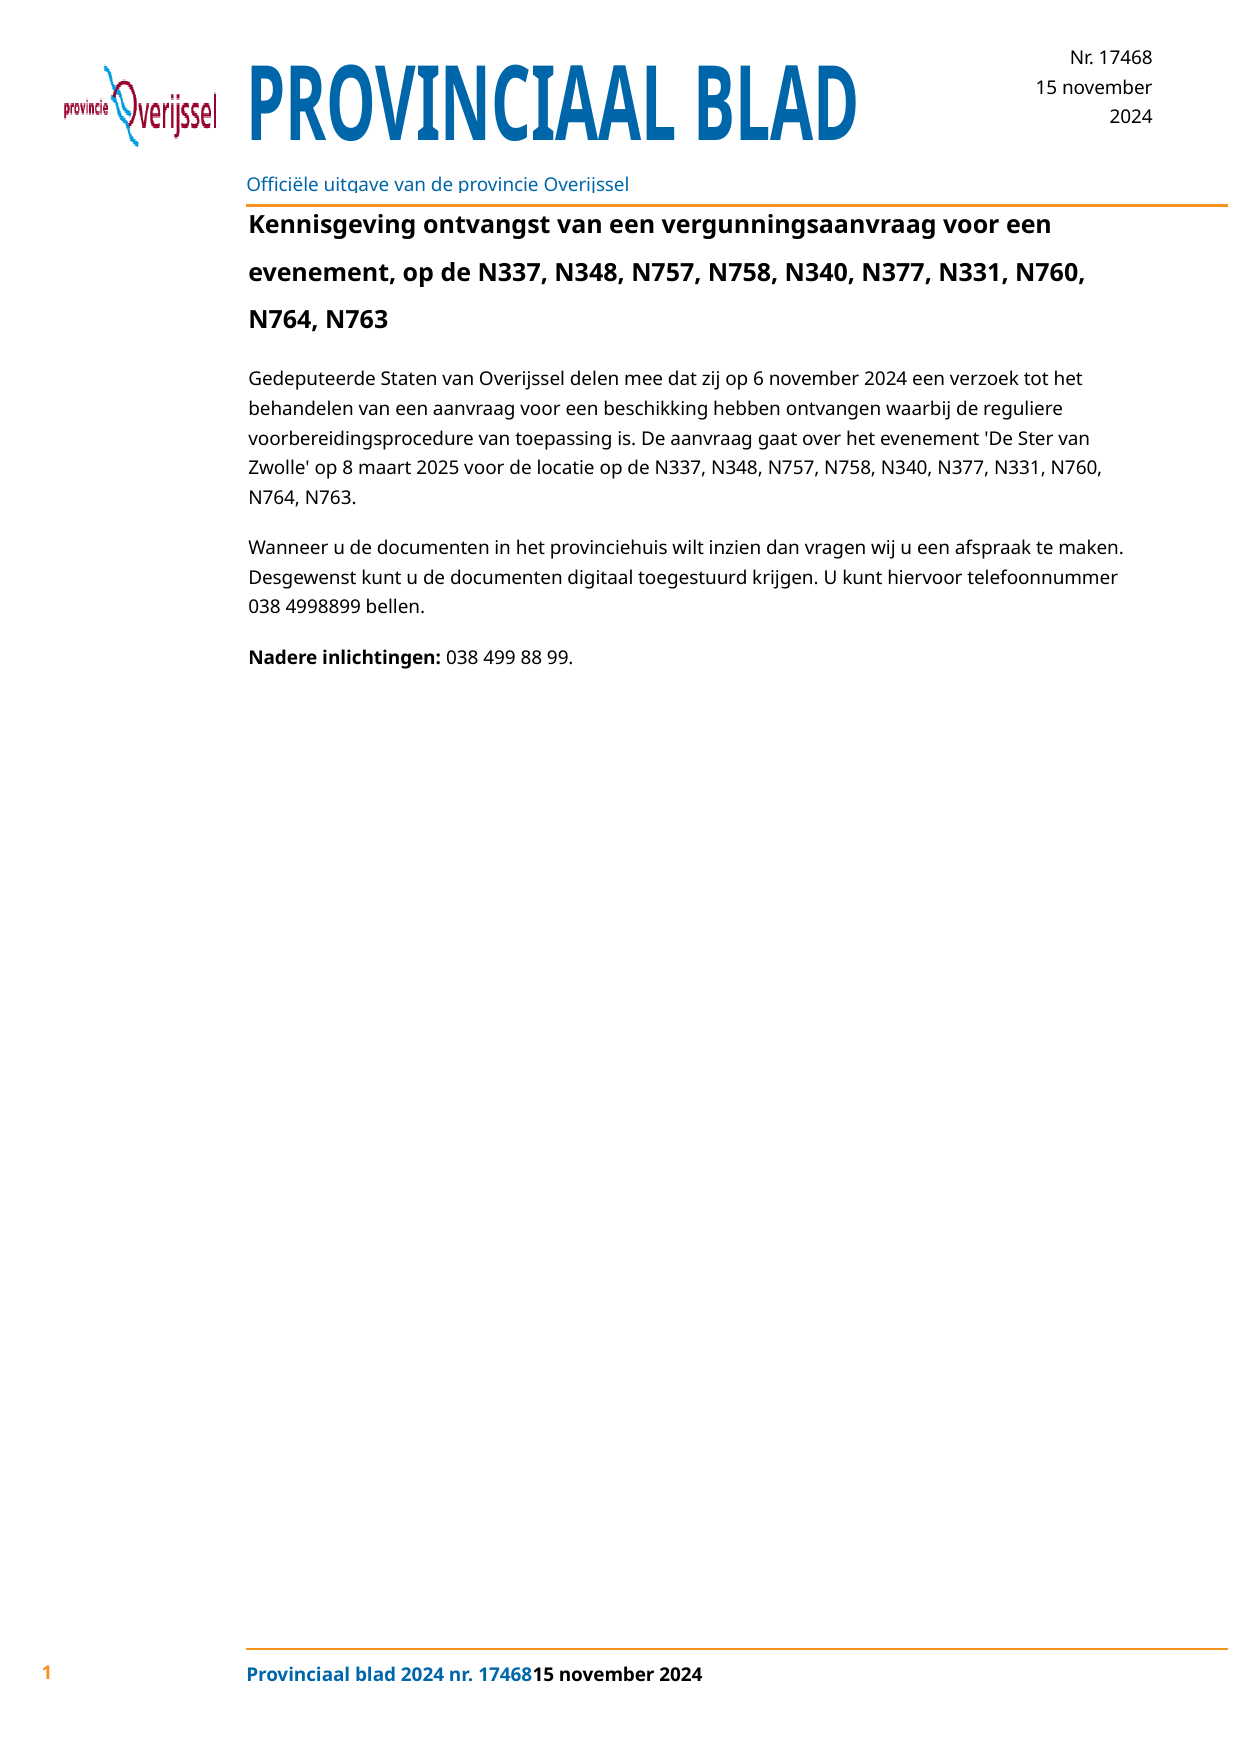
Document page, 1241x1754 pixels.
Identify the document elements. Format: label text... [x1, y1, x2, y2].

text Wanneer u de documenten in het provinciehuis wilt inzien dan vragen wij u een afspraak te maken. Desgewenst kunt u de documenten digitaal toegestuurd krijgen. U kunt hiervoor telefoonnummer 038 4998899 bellen. [248, 534, 1152, 619]
text Kennisgeving ontvangst van een vergunningsaanvraag voor een evenement, op de N337, N348, N757, N758, N340, N377, N331, N760, N764, N763 [248, 207, 1152, 336]
text Gedeputeerde Staten van Overijssel delen mee dat zij op 6 november 2024 een verzoek tot het behandelen van een aanvraag voor een beschikking hebben ontvangen waarbij de reguliere voorbereidingsprocedure van toepassing is. De aanvraag gaat over het evenement 'De Ster van Zwolle' op 8 maart 2025 voor de locatie op de N337, N348, N757, N758, N340, N377, N331, N760, N764, N763. [248, 366, 1152, 509]
text Nadere inlichtingen: 038 499 88 99. [248, 644, 1152, 669]
picture [41, 47, 231, 172]
